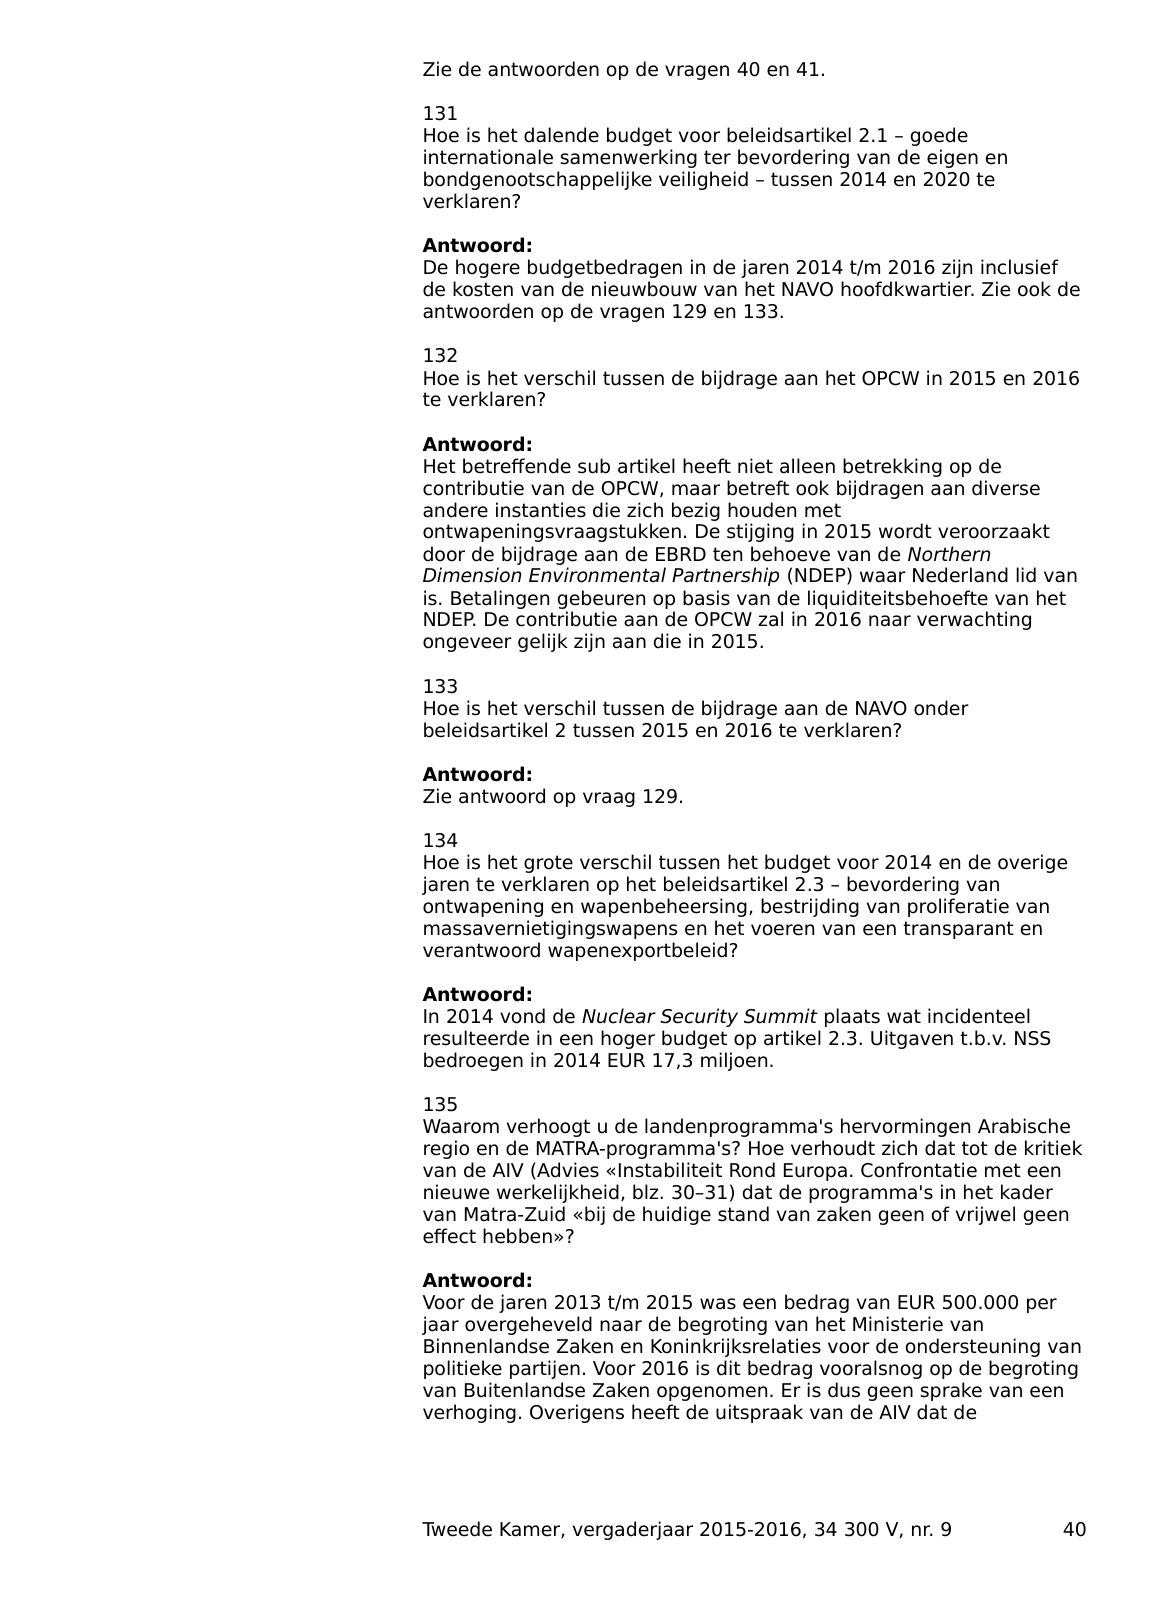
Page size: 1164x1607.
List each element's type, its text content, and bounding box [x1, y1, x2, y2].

text 132 [422, 345, 1087, 367]
text Antwoord: [422, 433, 1087, 456]
text In 2014 vond de Nuclear Security Summit plaats wat incidenteel resulteerde in een hoger budget op artikel 2.3. Uitgaven t.b.v. NSS bedroegen in 2014 EUR 17,3 miljoen. [422, 1006, 1087, 1072]
text 131 [422, 103, 1087, 125]
text 135 [422, 1094, 1087, 1116]
text Antwoord: [422, 984, 1087, 1006]
text Antwoord: [422, 1270, 1087, 1292]
text Zie de antwoorden op de vragen 40 en 41. [422, 59, 1087, 81]
text 133 [422, 676, 1087, 697]
text 134 [422, 830, 1087, 852]
text Antwoord: [422, 235, 1087, 257]
text Antwoord: [422, 764, 1087, 786]
text Hoe is het verschil tussen de bijdrage aan het OPCW in 2015 en 2016 te verklaren? [422, 367, 1087, 411]
text Voor de jaren 2013 t/m 2015 was een bedrag van EUR 500.000 per jaar overgeheveld naar de begroting van het Ministerie van Binnenlandse Zaken en Koninkrijksrelaties voor de ondersteuning van politieke partijen. Voor 2016 is dit bedrag vooralsnog op de begroting van Buitenlandse Zaken opgenomen. Er is dus geen sprake van een verhoging. Overigens heeft de uitspraak van de AIV dat de [422, 1292, 1087, 1424]
text Hoe is het grote verschil tussen het budget voor 2014 en de overige jaren te verklaren op het beleidsartikel 2.3 – bevordering van ontwapening en wapenbeheersing, bestrijding van proliferatie van massavernietigingswapens en het voeren van een transparant en verantwoord wapenexportbeleid? [422, 852, 1087, 962]
text Hoe is het dalende budget voor beleidsartikel 2.1 – goede internationale samenwerking ter bevordering van de eigen en bondgenootschappelijke veiligheid – tussen 2014 en 2020 te verklaren? [422, 125, 1087, 213]
text Het betreffende sub artikel heeft niet alleen betrekking op de contributie van de OPCW, maar betreft ook bijdragen aan diverse andere instanties die zich bezig houden met ontwapeningsvraagstukken. De stijging in 2015 wordt veroorzaakt door de bijdrage aan de EBRD ten behoeve van de Northern Dimension Environmental Partnership (NDEP) waar Nederland lid van is. Betalingen gebeuren op basis van de liquiditeitsbehoefte van het NDEP. De contributie aan de OPCW zal in 2016 naar verwachting ongeveer gelijk zijn aan die in 2015. [422, 456, 1087, 653]
text De hogere budgetbedragen in de jaren 2014 t/m 2016 zijn inclusief de kosten van de nieuwbouw van het NAVO hoofdkwartier. Zie ook de antwoorden op de vragen 129 en 133. [422, 257, 1087, 323]
text Waarom verhoogt u de landenprogramma's hervormingen Arabische regio en de MATRA-programma's? Hoe verhoudt zich dat tot de kritiek van de AIV (Advies «Instabiliteit Rond Europa. Confrontatie met een nieuwe werkelijkheid, blz. 30–31) dat de programma's in het kader van Matra-Zuid «bij de huidige stand van zaken geen of vrijwel geen effect hebben»? [422, 1116, 1087, 1248]
text Hoe is het verschil tussen de bijdrage aan de NAVO onder beleidsartikel 2 tussen 2015 en 2016 te verklaren? [422, 697, 1087, 741]
text Zie antwoord op vraag 129. [422, 786, 1087, 808]
